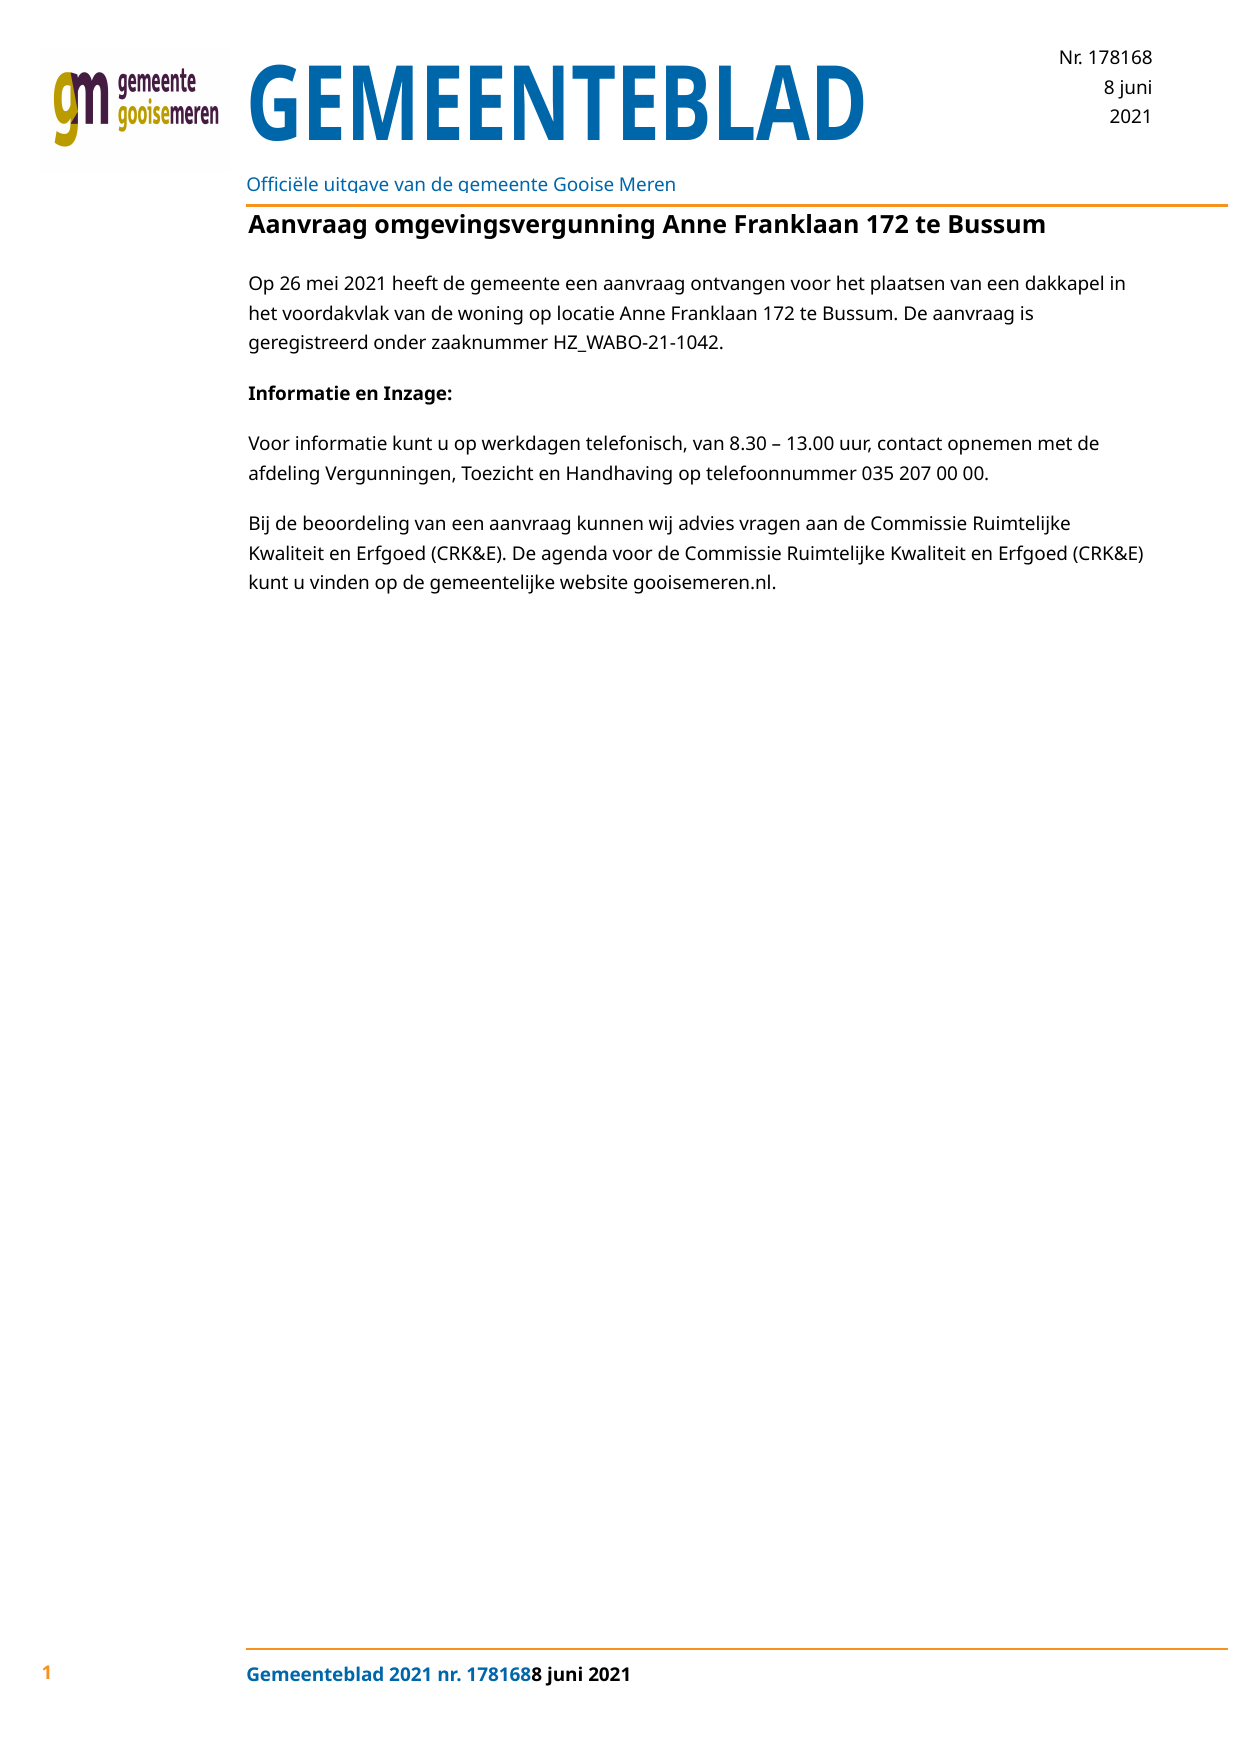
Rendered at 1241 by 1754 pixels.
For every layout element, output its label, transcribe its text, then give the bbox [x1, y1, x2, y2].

text Bij de beoordeling van een aanvraag kunnen wij advies vragen aan de Commissie Ruimtelijke Kwaliteit en Erfgoed (CRK&E). De agenda voor de Commissie Ruimtelijke Kwaliteit en Erfgoed (CRK&E) kunt u vinden op de gemeentelijke website gooisemeren.nl. [248, 510, 1152, 595]
picture [41, 47, 231, 172]
text Informatie en Inzage: [248, 380, 1152, 406]
text Voor informatie kunt u op werkdagen telefonisch, van 8.30 – 13.00 uur, contact opnemen met de afdeling Vergunningen, Toezicht en Handhaving op telefoonnummer 035 207 00 00. [248, 430, 1152, 486]
text Aanvraag omgevingsvergunning Anne Franklaan 172 te Bussum [248, 207, 1152, 241]
text Op 26 mei 2021 heeft de gemeente een aanvraag ontvangen voor het plaatsen van een dakkapel in het voordakvlak van de woning op locatie Anne Franklaan 172 te Bussum. De aanvraag is geregistreerd onder zaaknummer HZ_WABO-21-1042. [248, 270, 1152, 355]
